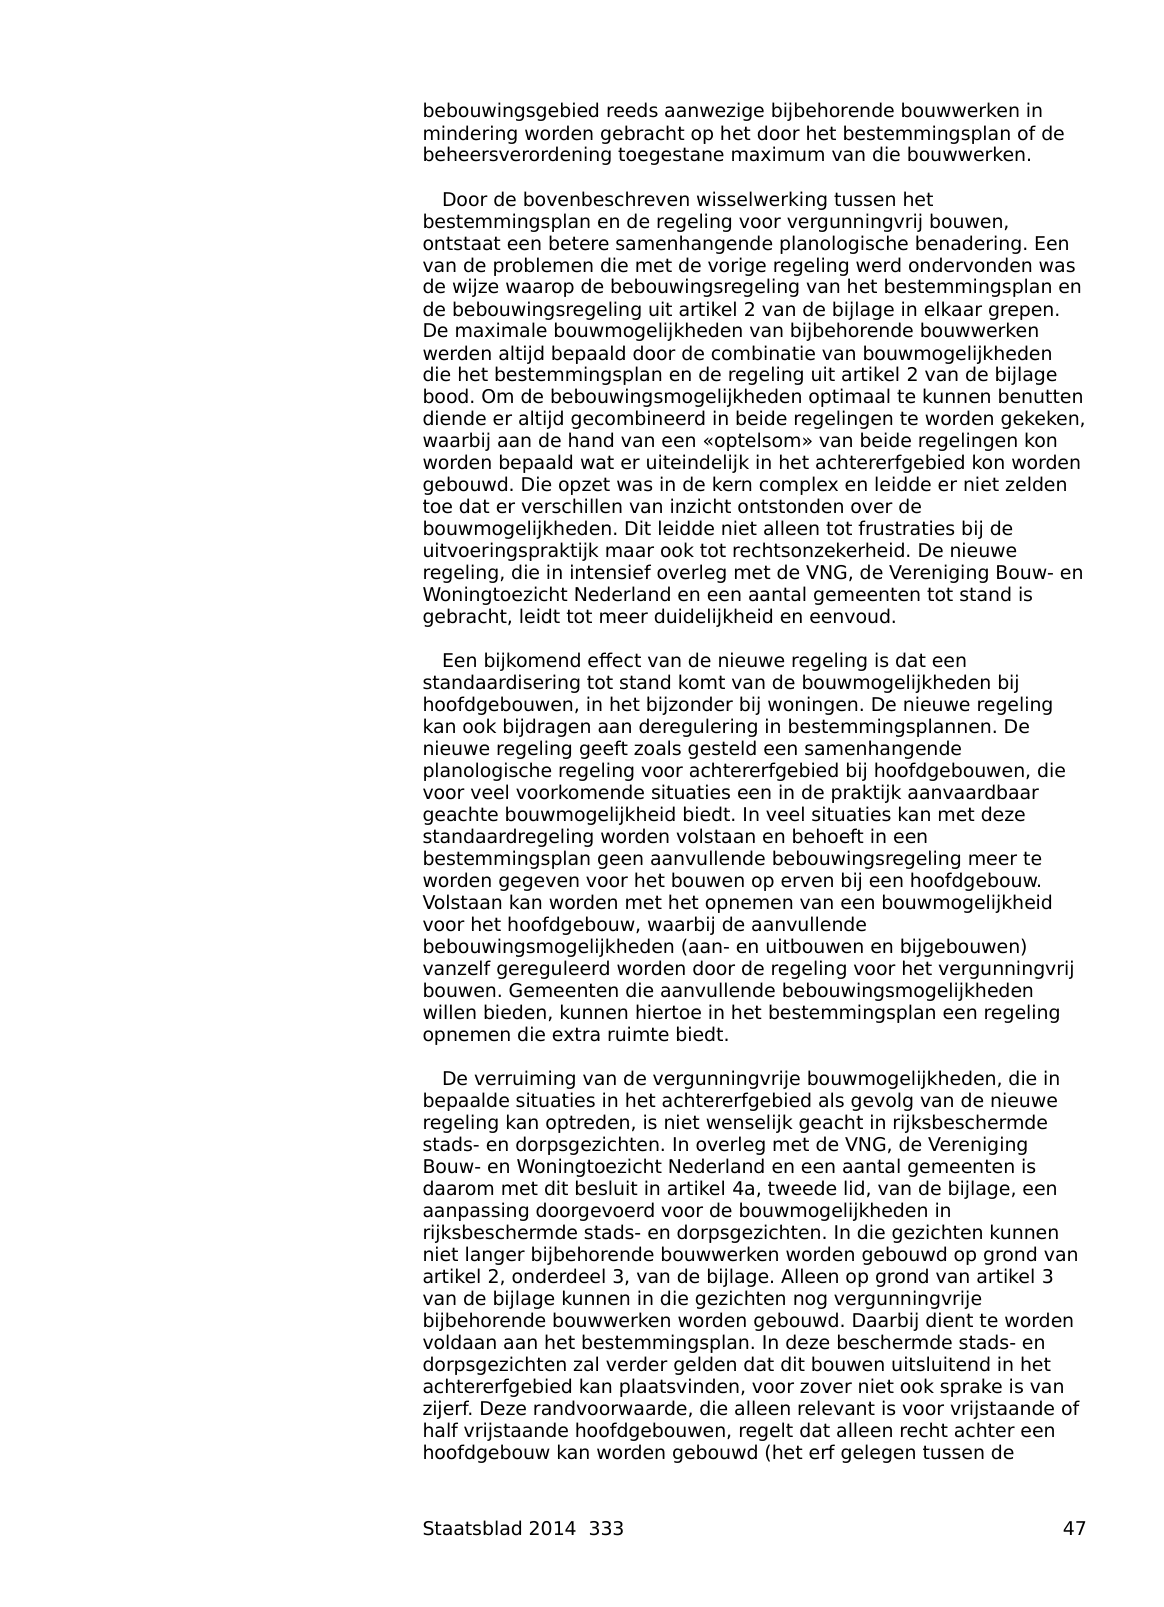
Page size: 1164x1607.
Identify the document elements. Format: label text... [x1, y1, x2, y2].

text Door de bovenbeschreven wisselwerking tussen het bestemmingsplan en de regeling voor vergunningvrij bouwen, ontstaat een betere samenhangende planologische benadering. Een van de problemen die met de vorige regeling werd ondervonden was de wijze waarop de bebouwingsregeling van het bestemmingsplan en de bebouwingsregeling uit artikel 2 van de bijlage in elkaar grepen. De maximale bouwmogelijkheden van bijbehorende bouwwerken werden altijd bepaald door de combinatie van bouwmogelijkheden die het bestemmingsplan en de regeling uit artikel 2 van de bijlage bood. Om de bebouwingsmogelijkheden optimaal te kunnen benutten diende er altijd gecombineerd in beide regelingen te worden gekeken, waarbij aan de hand van een «optelsom» van beide regelingen kon worden bepaald wat er uiteindelijk in het achtererfgebied kon worden gebouwd. Die opzet was in de kern complex en leidde er niet zelden toe dat er verschillen van inzicht ontstonden over de bouwmogelijkheden. Dit leidde niet alleen tot frustraties bij de uitvoeringspraktijk maar ook tot rechtsonzekerheid. De nieuwe regeling, die in intensief overleg met de VNG, de Vereniging Bouw- en Woningtoezicht Nederland en een aantal gemeenten tot stand is gebracht, leidt tot meer duidelijkheid en eenvoud. [422, 188, 1087, 628]
text bebouwingsgebied reeds aanwezige bijbehorende bouwwerken in mindering worden gebracht op het door het bestemmingsplan of de beheersverordening toegestane maximum van die bouwwerken. [422, 100, 1087, 166]
text De verruiming van de vergunningvrije bouwmogelijkheden, die in bepaalde situaties in het achtererfgebied als gevolg van de nieuwe regeling kan optreden, is niet wenselijk geacht in rijksbeschermde stads- en dorpsgezichten. In overleg met de VNG, de Vereniging Bouw- en Woningtoezicht Nederland en een aantal gemeenten is daarom met dit besluit in artikel 4a, tweede lid, van de bijlage, een aanpassing doorgevoerd voor de bouwmogelijkheden in rijksbeschermde stads- en dorpsgezichten. In die gezichten kunnen niet langer bijbehorende bouwwerken worden gebouwd op grond van artikel 2, onderdeel 3, van de bijlage. Alleen op grond van artikel 3 van de bijlage kunnen in die gezichten nog vergunningvrije bijbehorende bouwwerken worden gebouwd. Daarbij dient te worden voldaan aan het bestemmingsplan. In deze beschermde stads- en dorpsgezichten zal verder gelden dat dit bouwen uitsluitend in het achtererfgebied kan plaatsvinden, voor zover niet ook sprake is van zijerf. Deze randvoorwaarde, die alleen relevant is voor vrijstaande of half vrijstaande hoofdgebouwen, regelt dat alleen recht achter een hoofdgebouw kan worden gebouwd (het erf gelegen tussen de [422, 1068, 1087, 1464]
text Een bijkomend effect van de nieuwe regeling is dat een standaardisering tot stand komt van de bouwmogelijkheden bij hoofdgebouwen, in het bijzonder bij woningen. De nieuwe regeling kan ook bijdragen aan deregulering in bestemmingsplannen. De nieuwe regeling geeft zoals gesteld een samenhangende planologische regeling voor achtererfgebied bij hoofdgebouwen, die voor veel voorkomende situaties een in de praktijk aanvaardbaar geachte bouwmogelijkheid biedt. In veel situaties kan met deze standaardregeling worden volstaan en behoeft in een bestemmingsplan geen aanvullende bebouwingsregeling meer te worden gegeven voor het bouwen op erven bij een hoofdgebouw. Volstaan kan worden met het opnemen van een bouwmogelijkheid voor het hoofdgebouw, waarbij de aanvullende bebouwingsmogelijkheden (aan- en uitbouwen en bijgebouwen) vanzelf gereguleerd worden door de regeling voor het vergunningvrij bouwen. Gemeenten die aanvullende bebouwingsmogelijkheden willen bieden, kunnen hiertoe in het bestemmingsplan een regeling opnemen die extra ruimte biedt. [422, 650, 1087, 1046]
